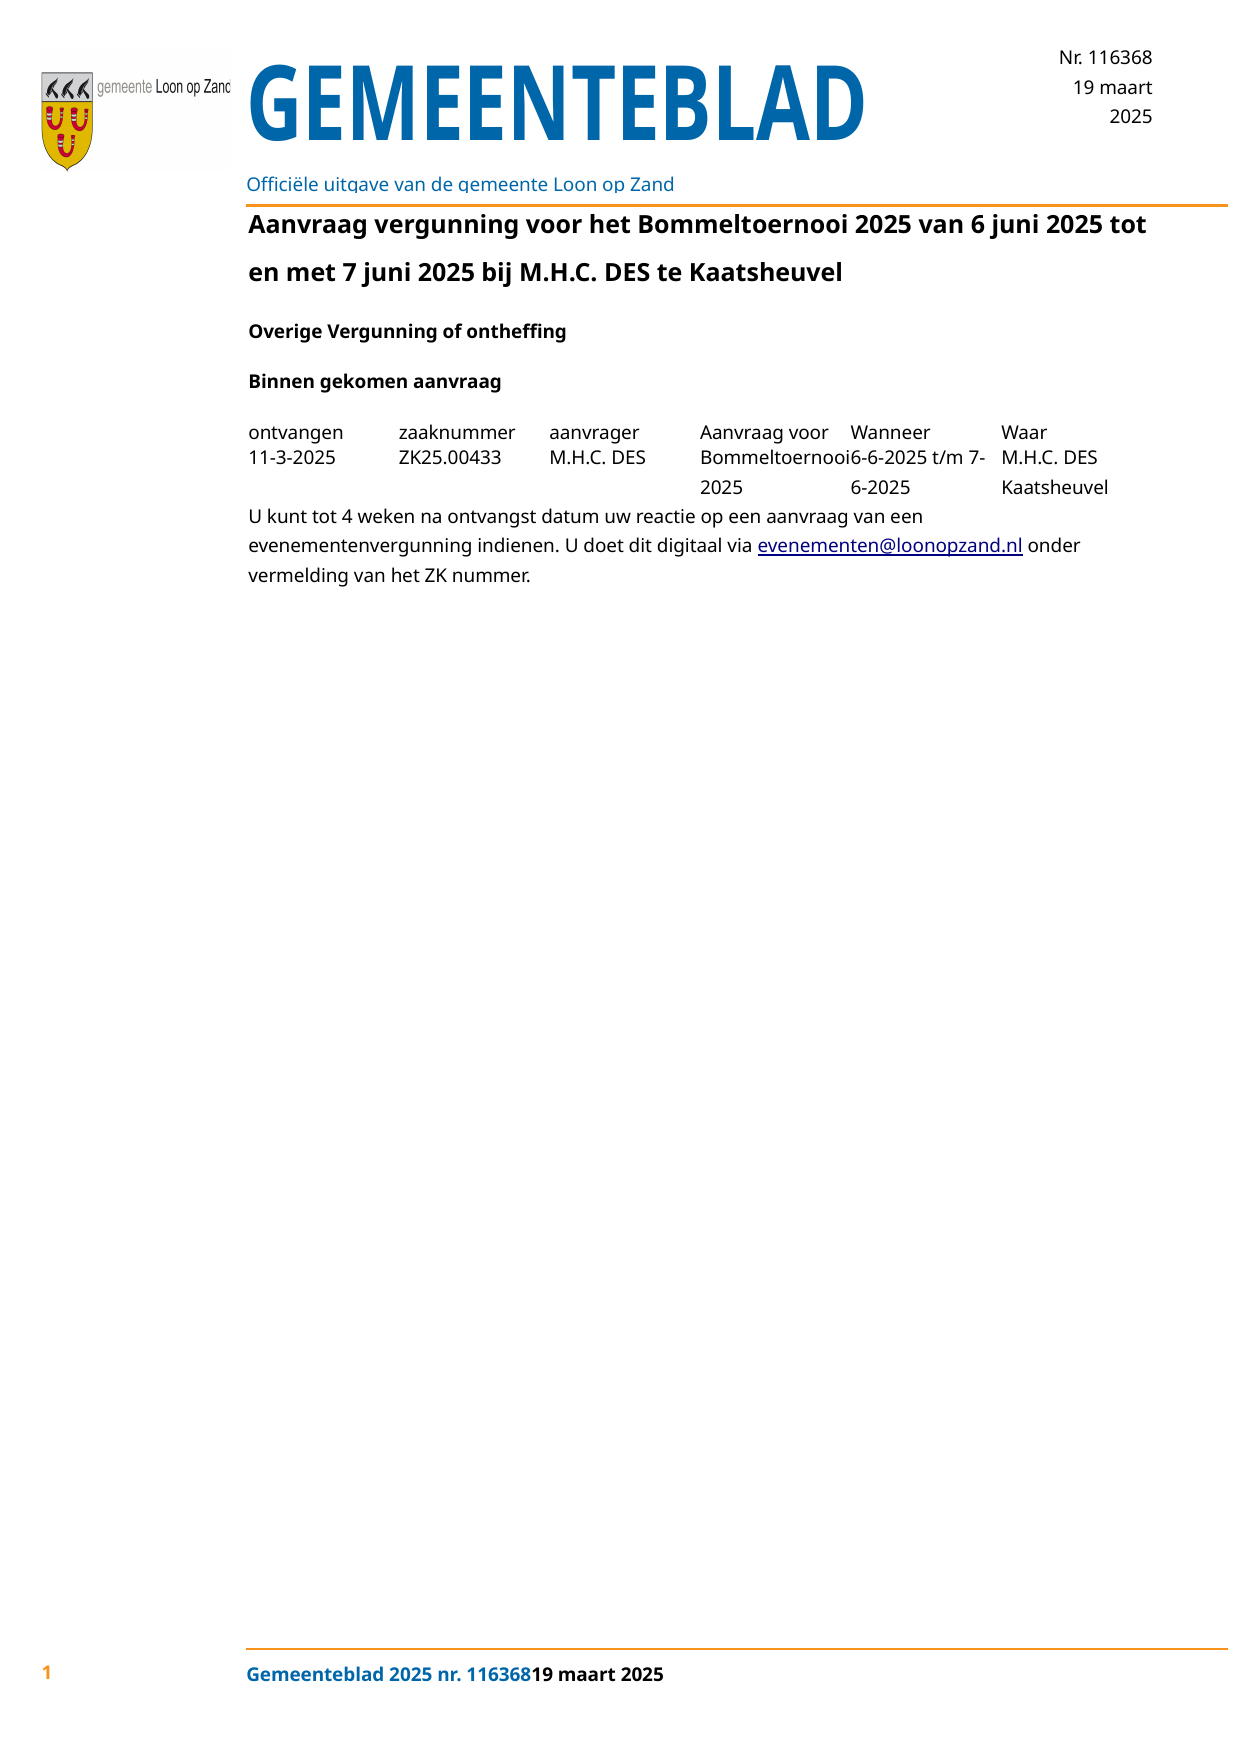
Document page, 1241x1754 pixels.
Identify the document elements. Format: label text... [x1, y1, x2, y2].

table_cell M.H.C. DES [549, 445, 700, 500]
table_cell Bommeltoernooi 2025 [700, 445, 850, 500]
table_cell M.H.C. DES Kaatsheuvel [1001, 445, 1152, 500]
table_cell ZK25.00433 [399, 445, 549, 500]
text Overige Vergunning of ontheffing [248, 318, 1152, 344]
picture [41, 47, 231, 172]
table_header ontvangen [248, 419, 398, 444]
table_cell 11-3-2025 [248, 445, 398, 500]
text Binnen gekomen aanvraag [248, 368, 1152, 394]
table_header aanvrager [549, 419, 700, 444]
text Aanvraag vergunning voor het Bommeltoernooi 2025 van 6 juni 2025 tot en met 7 juni 2025 bij M.H.C. DES te Kaatsheuvel [248, 207, 1152, 288]
table_header Waar [1001, 419, 1152, 444]
table_cell 6-6-2025 t/m 7-6-2025 [850, 445, 1001, 500]
table_header Wanneer [850, 419, 1001, 444]
text U kunt tot 4 weken na ontvangst datum uw reactie op een aanvraag van een evenementenvergunning indienen. U doet dit digitaal via evenementen@loonopzand.nl onder vermelding van het ZK nummer. [248, 503, 1152, 588]
table_header zaaknummer [399, 419, 549, 444]
table_header Aanvraag voor [700, 419, 850, 444]
